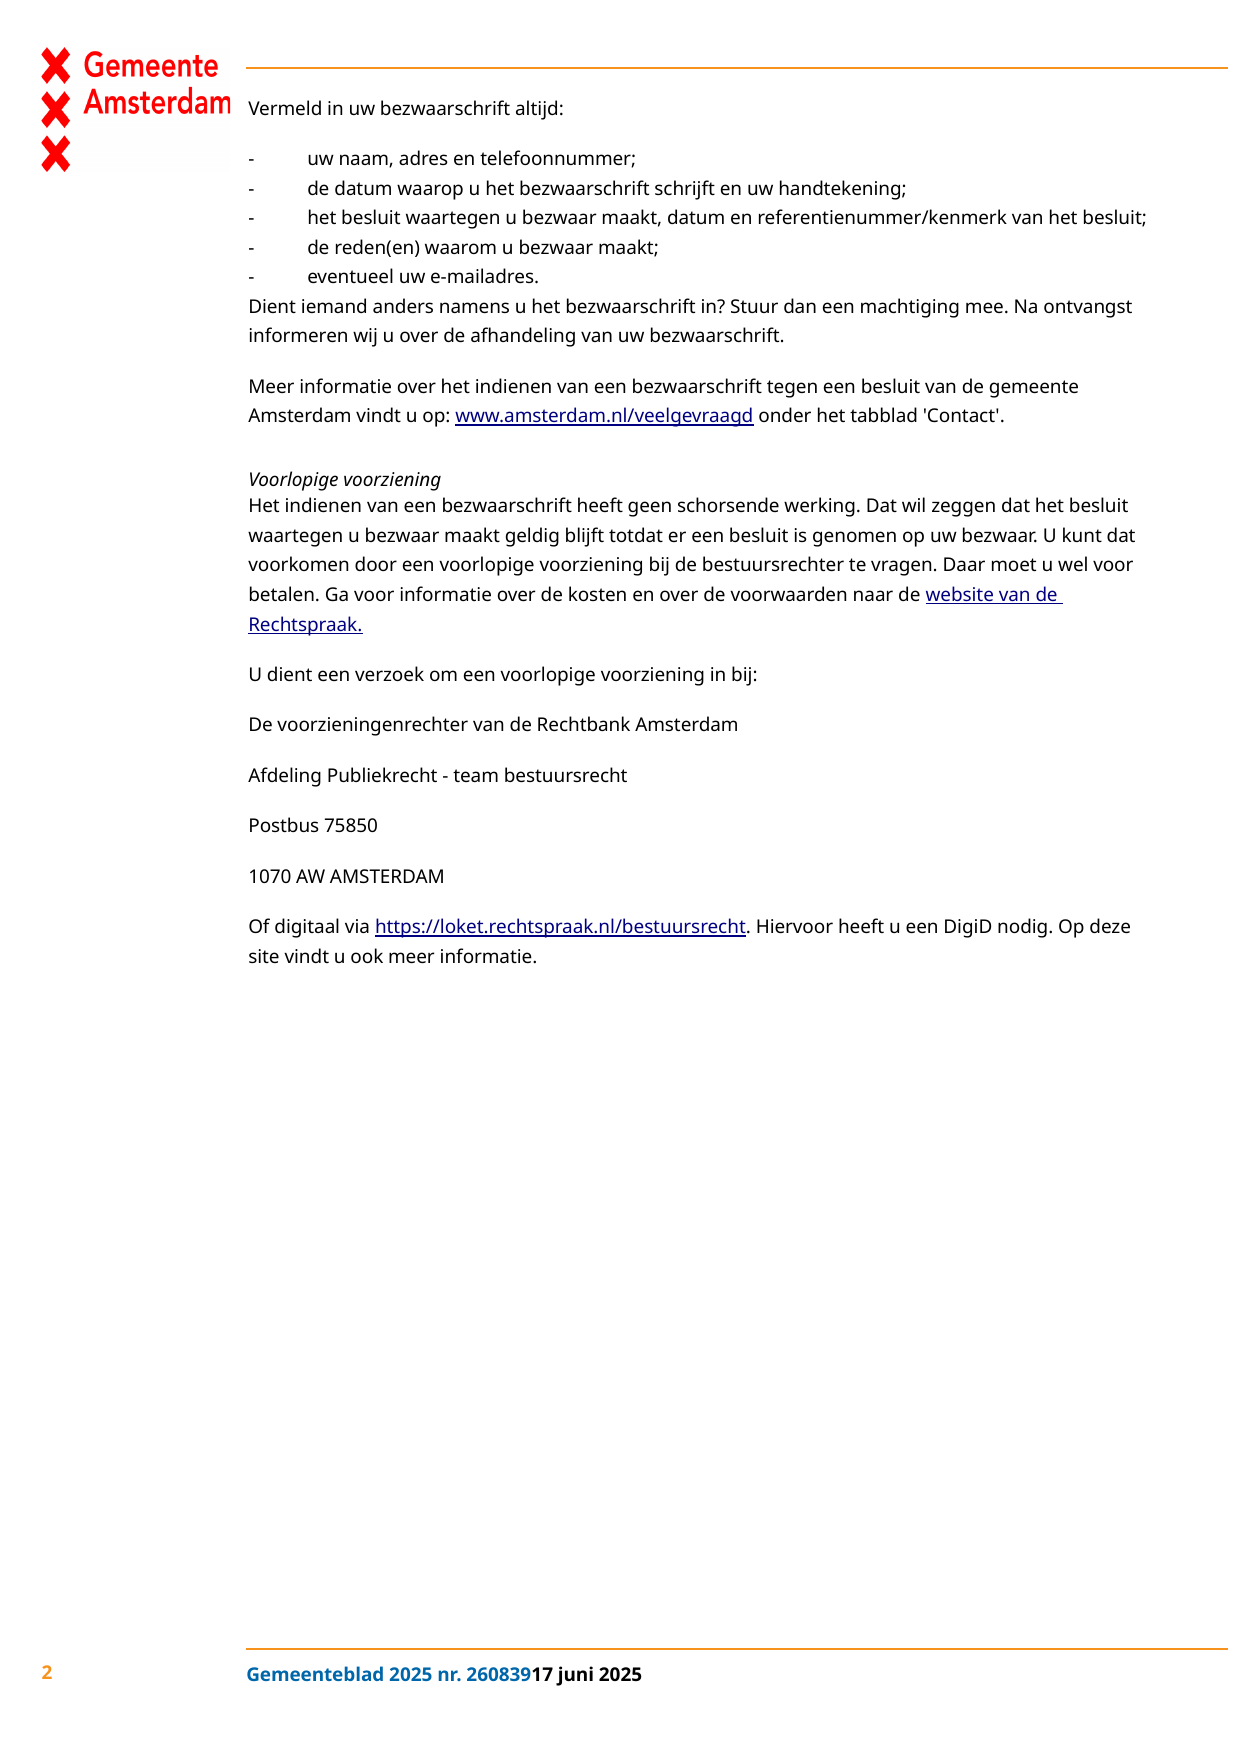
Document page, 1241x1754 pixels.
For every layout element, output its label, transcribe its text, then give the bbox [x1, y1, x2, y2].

text U dient een verzoek om een voorlopige voorziening in bij: [248, 661, 1152, 687]
text Of digitaal via https://loket.rechtspraak.nl/bestuursrecht. Hiervoor heeft u een DigiD nodig. Op deze site vindt u ook meer informatie. [248, 913, 1152, 968]
list het besluit waartegen u bezwaar maakt, datum en referentienummer/kenmerk van het besluit; [248, 204, 1152, 230]
text Afdeling Publiekrecht - team bestuursrecht [248, 762, 1152, 788]
text Het indienen van een bezwaarschrift heeft geen schorsende werking. Dat wil zeggen dat het besluit waartegen u bezwaar maakt geldig blijft totdat er een besluit is genomen op uw bezwaar. U kunt dat voorkomen door een voorlopige voorziening bij de bestuursrechter te vragen. Daar moet u wel voor betalen. Ga voor informatie over de kosten en over de voorwaarden naar de website van de Rechtspraak. [248, 492, 1152, 636]
text Dient iemand anders namens u het bezwaarschrift in? Stuur dan een machtiging mee. Na ontvangst informeren wij u over de afhandeling van uw bezwaarschrift. [248, 293, 1152, 348]
text Meer informatie over het indienen van een bezwaarschrift tegen een besluit van de gemeente Amsterdam vindt u op: www.amsterdam.nl/veelgevraagd onder het tabblad 'Contact'. [248, 373, 1152, 428]
picture [41, 47, 231, 172]
text Vermeld in uw bezwaarschrift altijd: [248, 95, 1152, 121]
text De voorzieningenrechter van de Rechtbank Amsterdam [248, 712, 1152, 737]
list de datum waarop u het bezwaarschrift schrijft en uw handtekening; [248, 175, 1152, 201]
text Postbus 75850 [248, 812, 1152, 838]
text Voorlopige voorziening [248, 467, 1152, 492]
list uw naam, adres en telefoonnummer; [248, 145, 1152, 171]
list de reden(en) waarom u bezwaar maakt; [248, 234, 1152, 260]
text 1070 AW AMSTERDAM [248, 863, 1152, 888]
list eventueel uw e-mailadres. [248, 263, 1152, 289]
